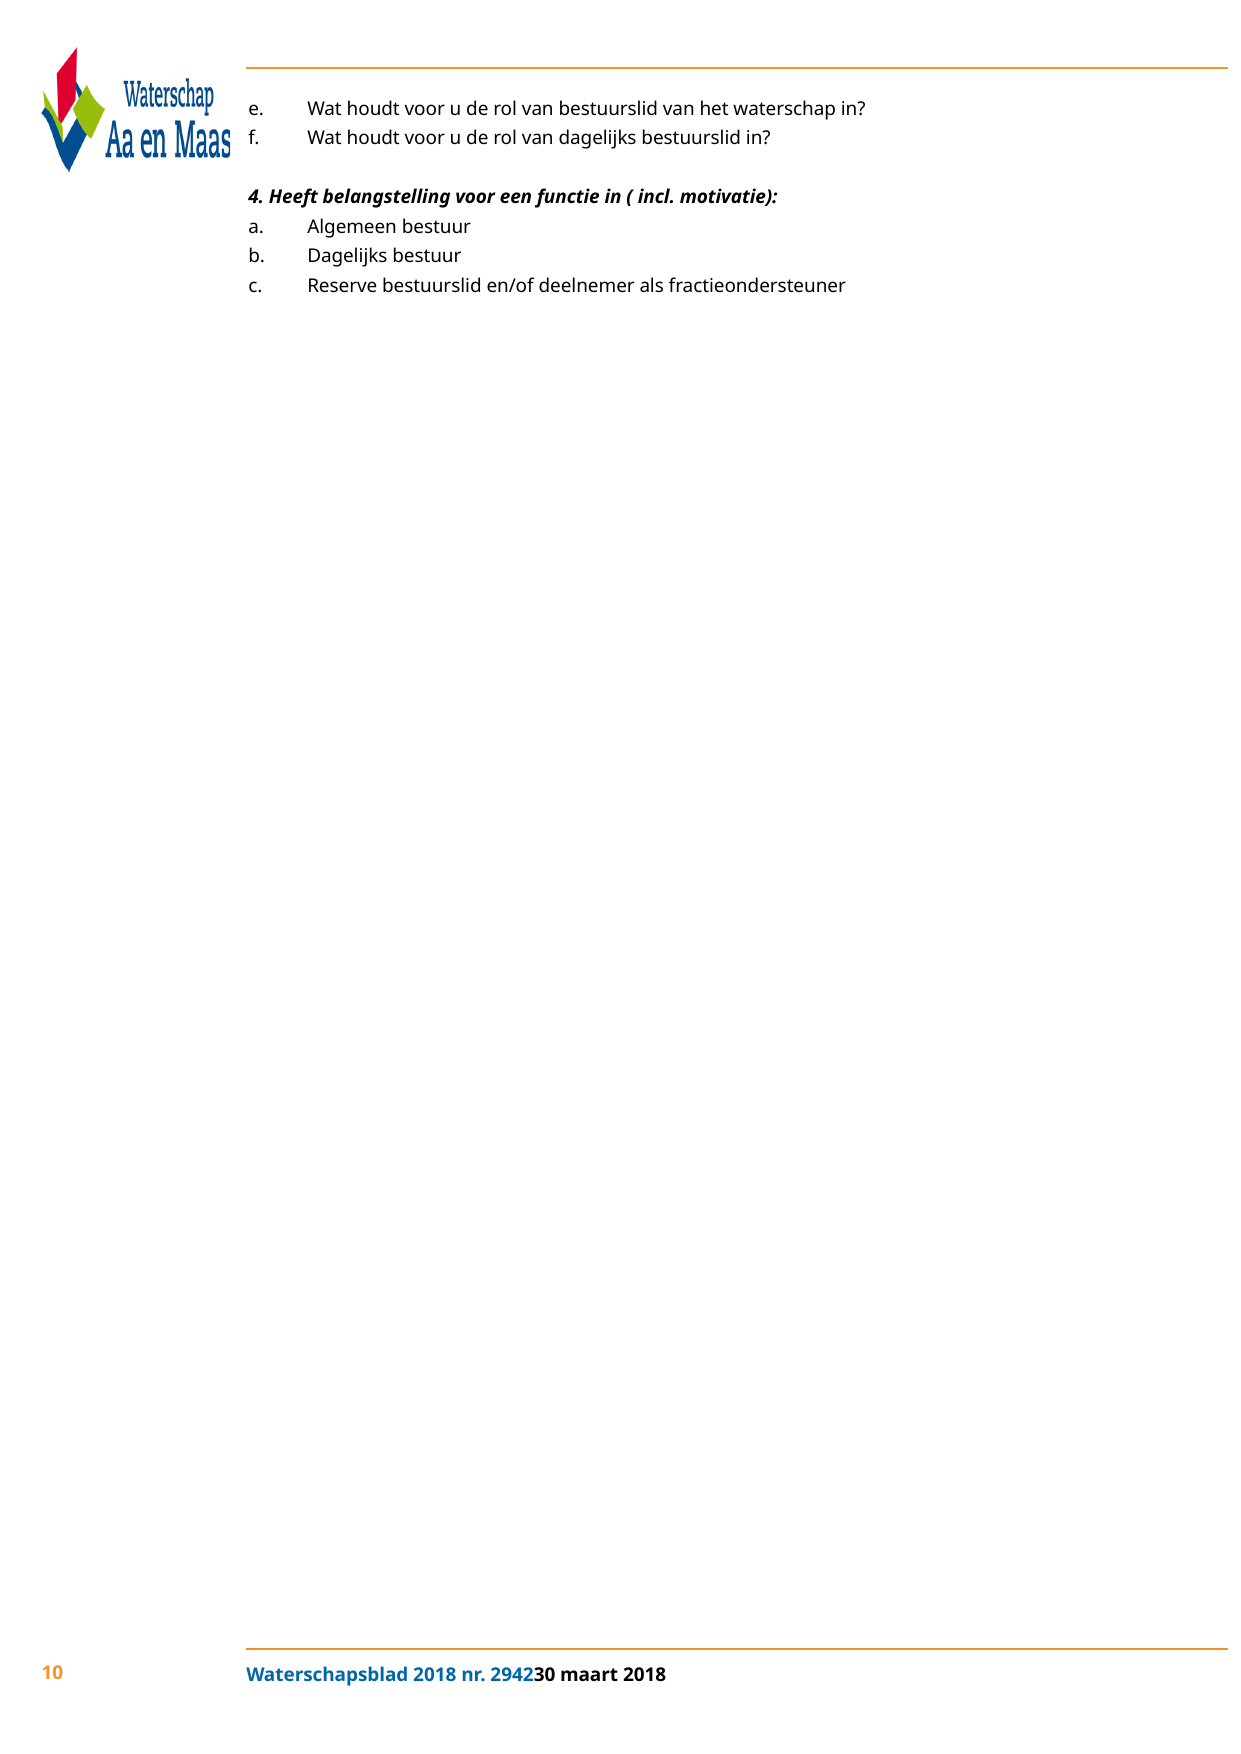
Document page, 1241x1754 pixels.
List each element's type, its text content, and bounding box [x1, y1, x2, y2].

text 4. Heeft belangstelling voor een functie in ( incl. motivatie): [248, 183, 1152, 209]
list Algemeen bestuur [248, 213, 1152, 239]
list Wat houdt voor u de rol van dagelijks bestuurslid in? [248, 124, 1152, 150]
picture [41, 47, 231, 172]
list Dagelijks bestuur [248, 243, 1152, 268]
list Wat houdt voor u de rol van bestuurslid van het waterschap in? [248, 95, 1152, 121]
list Reserve bestuurslid en/of deelnemer als fractieondersteuner [248, 272, 1152, 298]
